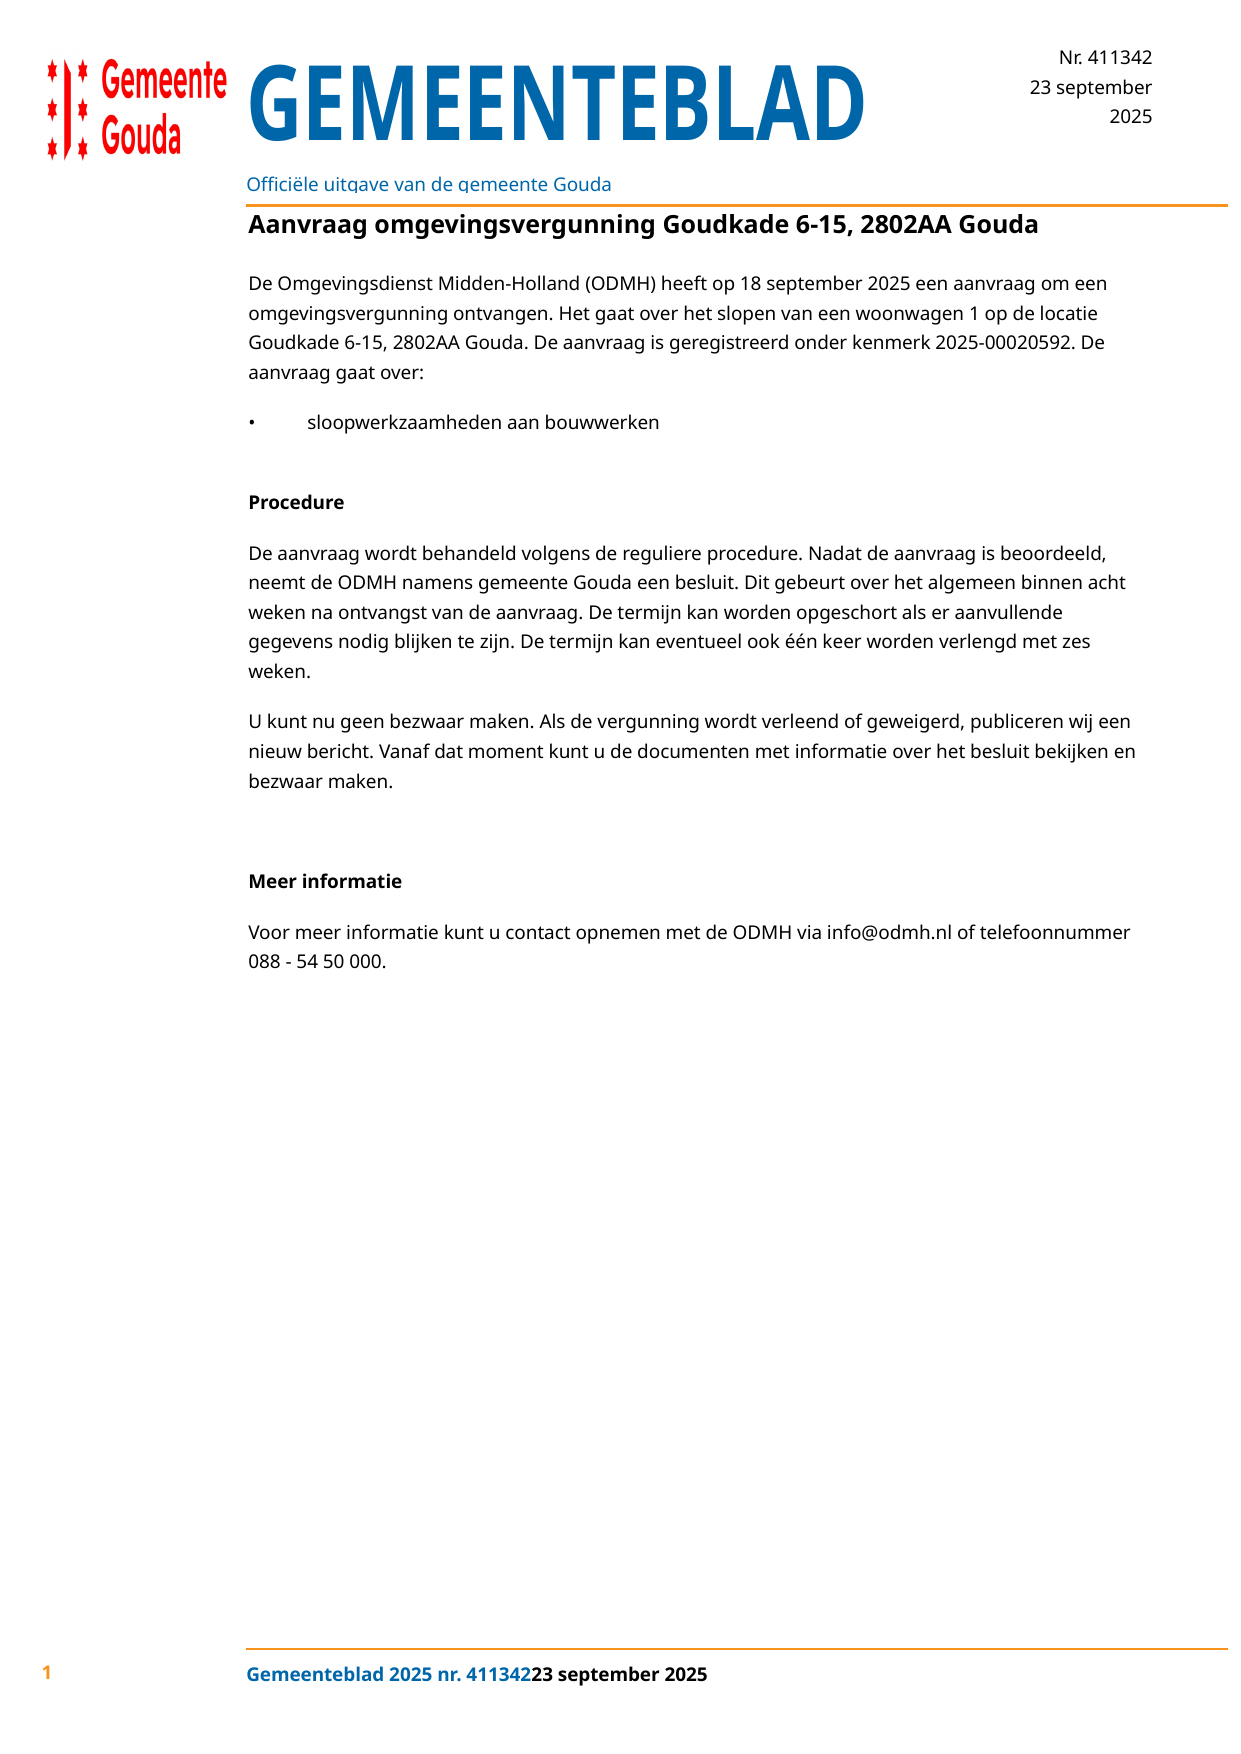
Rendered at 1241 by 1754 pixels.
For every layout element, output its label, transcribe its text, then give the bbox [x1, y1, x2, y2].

text De Omgevingsdienst Midden-Holland (ODMH) heeft op 18 september 2025 een aanvraag om een omgevingsvergunning ontvangen. Het gaat over het slopen van een woonwagen 1 op de locatie Goudkade 6-15, 2802AA Gouda. De aanvraag is geregistreerd onder kenmerk 2025-00020592. De aanvraag gaat over: [248, 270, 1152, 385]
text Procedure [248, 489, 1152, 515]
text De aanvraag wordt behandeld volgens de reguliere procedure. Nadat de aanvraag is beoordeeld, neemt de ODMH namens gemeente Gouda een besluit. Dit gebeurt over het algemeen binnen acht weken na ontvangst van de aanvraag. De termijn kan worden opgeschort als er aanvullende gegevens nodig blijken te zijn. De termijn kan eventueel ook één keer worden verlengd met zes weken. [248, 540, 1152, 684]
list sloopwerkzaamheden aan bouwwerken [248, 409, 1152, 435]
text U kunt nu geen bezwaar maken. Als de vergunning wordt verleend of geweigerd, publiceren wij een nieuw bericht. Vanaf dat moment kunt u de documenten met informatie over het besluit bekijken en bezwaar maken. [248, 709, 1152, 793]
text Aanvraag omgevingsvergunning Goudkade 6-15, 2802AA Gouda [248, 207, 1152, 241]
text Meer informatie [248, 869, 1152, 894]
text Voor meer informatie kunt u contact opnemen met de ODMH via info@odmh.nl of telefoonnummer 088 - 54 50 000. [248, 919, 1152, 974]
picture [41, 47, 231, 172]
